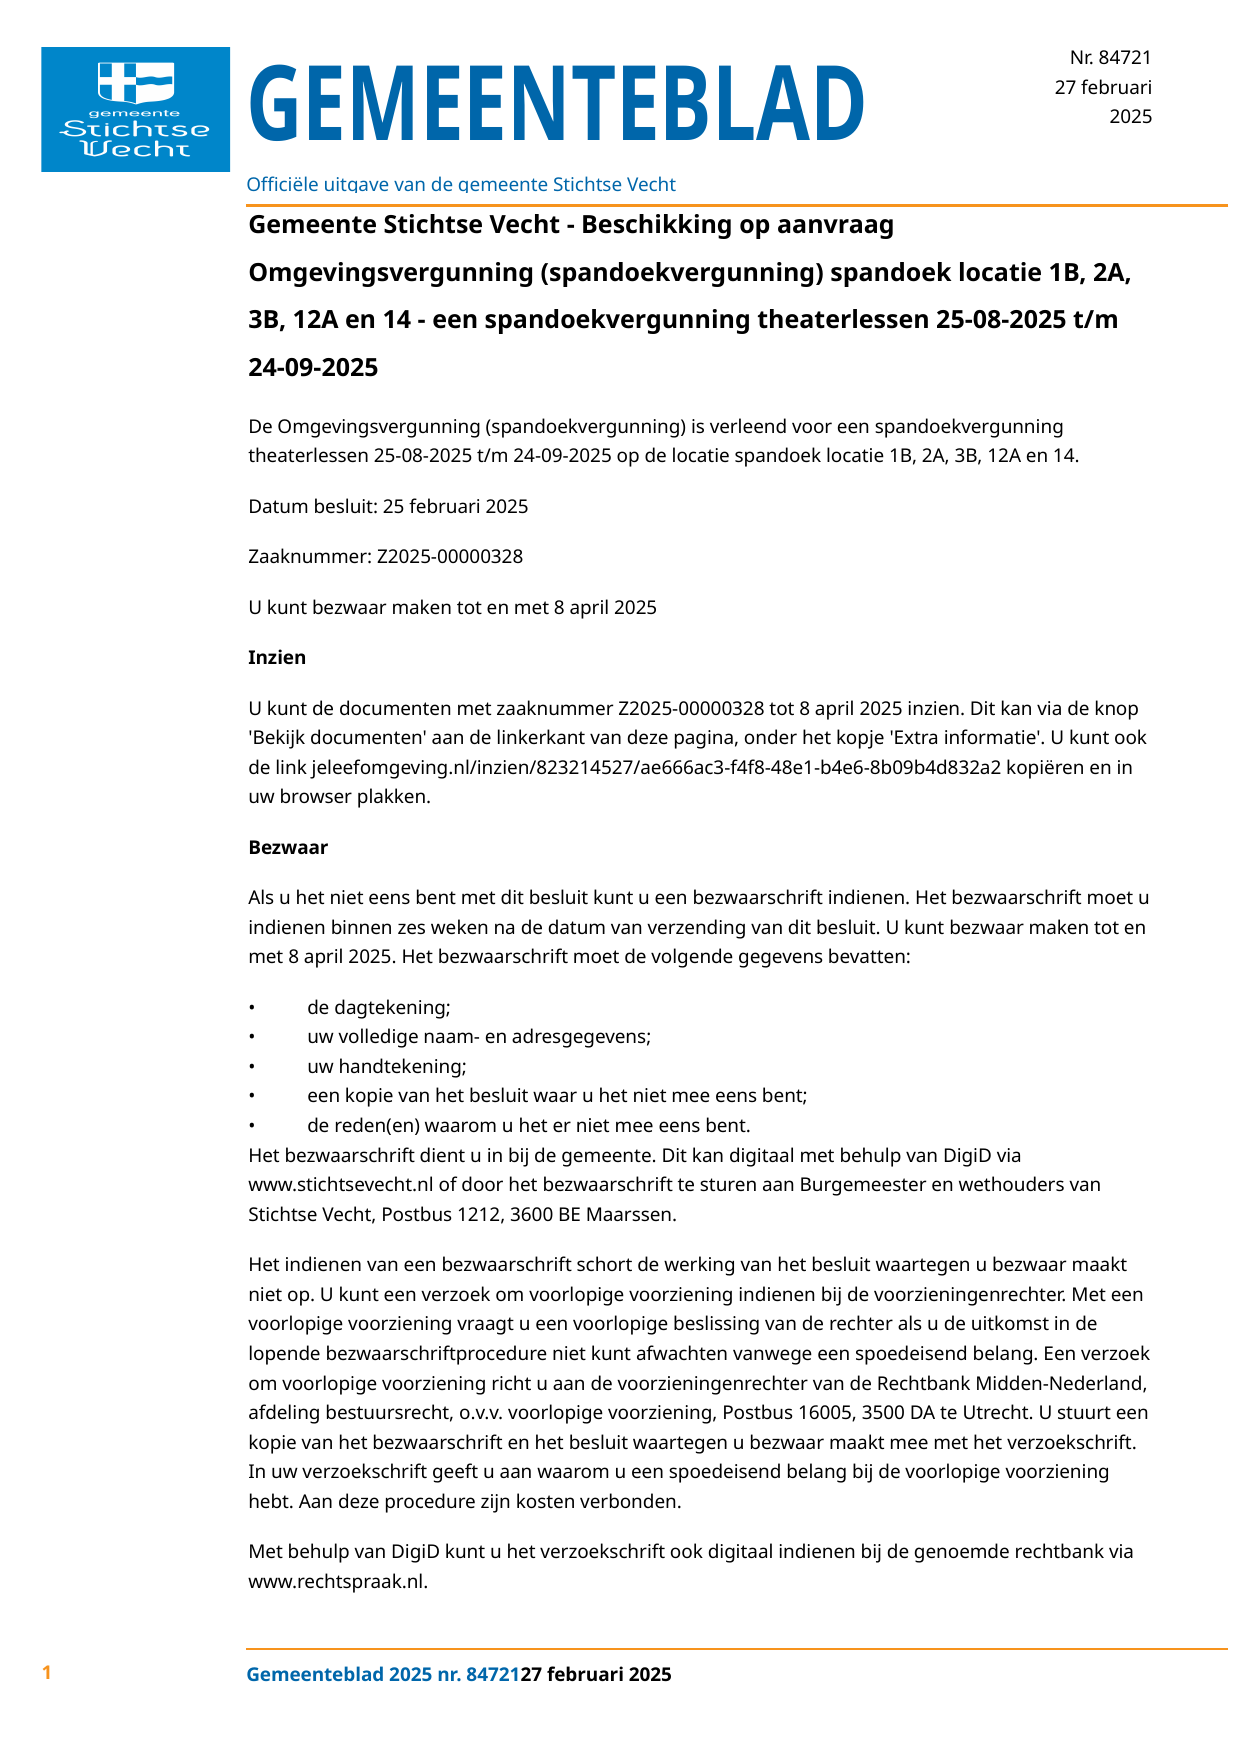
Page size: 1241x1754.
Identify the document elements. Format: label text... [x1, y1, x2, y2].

text Zaaknummer: Z2025-00000328 [248, 543, 1152, 569]
text U kunt bezwaar maken tot en met 8 april 2025 [248, 594, 1152, 620]
picture [99, 63, 135, 101]
list uw handtekening; [248, 1053, 1152, 1079]
text Datum besluit: 25 februari 2025 [248, 493, 1152, 519]
text U kunt de documenten met zaaknummer Z2025-00000328 tot 8 april 2025 inzien. Dit kan via de knop 'Bekijk documenten' aan de linkerkant van deze pagina, onder het kopje 'Extra informatie'. U kunt ook de link jeleefomgeving.nl/inzien/823214527/ae666ac3-f4f8-48e1-b4e6-8b09b4d832a2 kopiëren en in uw browser plakken. [248, 695, 1152, 809]
text Het bezwaarschrift dient u in bij de gemeente. Dit kan digitaal met behulp van DigiD via www.stichtsevecht.nl of door het bezwaarschrift te sturen aan Burgemeester en wethouders van Stichtse Vecht, Postbus 1212, 3600 BE Maarssen. [248, 1142, 1152, 1227]
text Gemeente Stichtse Vecht - Beschikking op aanvraag Omgevingsvergunning (spandoekvergunning) spandoek locatie 1B, 2A, 3B, 12A en 14 - een spandoekvergunning theaterlessen 25-08-2025 t/m 24-09-2025 [248, 207, 1152, 384]
picture [137, 63, 174, 103]
text Het indienen van een bezwaarschrift schort de werking van het besluit waartegen u bezwaar maakt niet op. U kunt een verzoek om voorlopige voorziening indienen bij de voorzieningenrechter. Met een voorlopige voorziening vraagt u een voorlopige beslissing van de rechter als u de uitkomst in de lopende bezwaarschriftprocedure niet kunt afwachten vanwege een spoedeisend belang. Een verzoek om voorlopige voorziening richt u aan de voorzieningenrechter van de Rechtbank Midden-Nederland, afdeling bestuursrecht, o.v.v. voorlopige voorziening, Postbus 16005, 3500 DA te Utrecht. U stuurt een kopie van het bezwaarschrift en het besluit waartegen u bezwaar maakt mee met het verzoekschrift. In uw verzoekschrift geeft u aan waarom u een spoedeisend belang bij de voorlopige voorziening hebt. Aan deze procedure zijn kosten verbonden. [248, 1251, 1152, 1514]
text Met behulp van DigiD kunt u het verzoekschrift ook digitaal indienen bij de genoemde rechtbank via www.rechtspraak.nl. [248, 1538, 1152, 1594]
text Bezwaar [248, 834, 1152, 860]
list uw volledige naam- en adresgegevens; [248, 1023, 1152, 1049]
text De Omgevingsvergunning (spandoekvergunning) is verleend voor een spandoekvergunning theaterlessen 25-08-2025 t/m 24-09-2025 op de locatie spandoek locatie 1B, 2A, 3B, 12A en 14. [248, 413, 1152, 468]
list de reden(en) waarom u het er niet mee eens bent. [248, 1112, 1152, 1138]
list een kopie van het besluit waar u het niet mee eens bent; [248, 1083, 1152, 1108]
list de dagtekening; [248, 994, 1152, 1020]
text Inzien [248, 644, 1152, 670]
text Als u het niet eens bent met dit besluit kunt u een bezwaarschrift indienen. Het bezwaarschrift moet u indienen binnen zes weken na de datum van verzending van dit besluit. U kunt bezwaar maken tot en met 8 april 2025. Het bezwaarschrift moet de volgende gegevens bevatten: [248, 884, 1152, 969]
